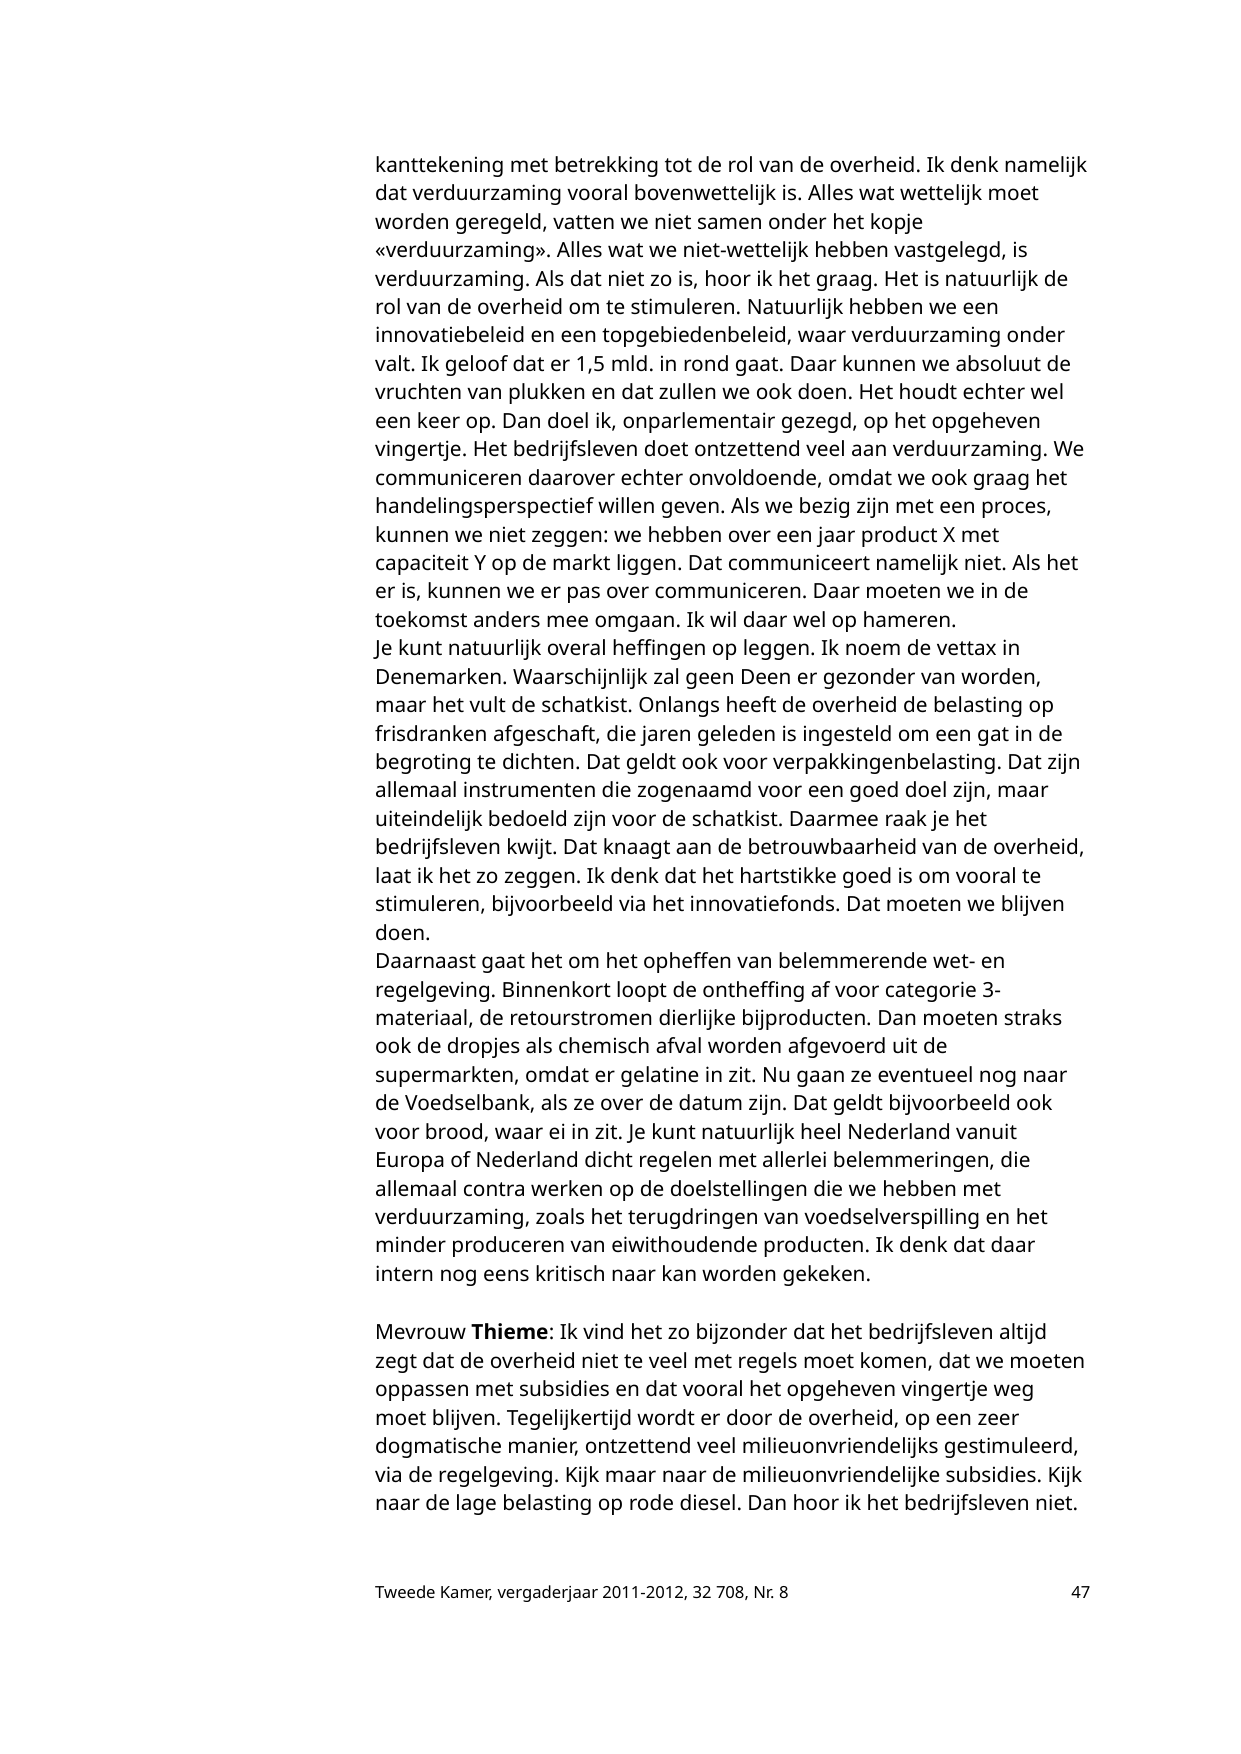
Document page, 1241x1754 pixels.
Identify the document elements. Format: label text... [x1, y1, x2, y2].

text kanttekening met betrekking tot de rol van de overheid. Ik denk namelijk dat verduurzaming vooral bovenwettelijk is. Alles wat wettelijk moet worden geregeld, vatten we niet samen onder het kopje «verduurzaming». Alles wat we niet-wettelijk hebben vastgelegd, is verduurzaming. Als dat niet zo is, hoor ik het graag. Het is natuurlijk de rol van de overheid om te stimuleren. Natuurlijk hebben we een innovatiebeleid en een topgebiedenbeleid, waar verduurzaming onder valt. Ik geloof dat er 1,5 mld. in rond gaat. Daar kunnen we absoluut de vruchten van plukken en dat zullen we ook doen. Het houdt echter wel een keer op. Dan doel ik, onparlementair gezegd, op het opgeheven vingertje. Het bedrijfsleven doet ontzettend veel aan verduurzaming. We communiceren daarover echter onvoldoende, omdat we ook graag het handelingsperspectief willen geven. Als we bezig zijn met een proces, kunnen we niet zeggen: we hebben over een jaar product X met capaciteit Y op de markt liggen. Dat communiceert namelijk niet. Als het er is, kunnen we er pas over communiceren. Daar moeten we in de toekomst anders mee omgaan. Ik wil daar wel op hameren. [375, 150, 1090, 633]
text Je kunt natuurlijk overal heffingen op leggen. Ik noem de vettax in Denemarken. Waarschijnlijk zal geen Deen er gezonder van worden, maar het vult de schatkist. Onlangs heeft de overheid de belasting op frisdranken afgeschaft, die jaren geleden is ingesteld om een gat in de begroting te dichten. Dat geldt ook voor verpakkingenbelasting. Dat zijn allemaal instrumenten die zogenaamd voor een goed doel zijn, maar uiteindelijk bedoeld zijn voor de schatkist. Daarmee raak je het bedrijfsleven kwijt. Dat knaagt aan de betrouwbaarheid van de overheid, laat ik het zo zeggen. Ik denk dat het hartstikke goed is om vooral te stimuleren, bijvoorbeeld via het innovatiefonds. Dat moeten we blijven doen. [375, 633, 1090, 946]
text Mevrouw Thieme: Ik vind het zo bijzonder dat het bedrijfsleven altijd zegt dat de overheid niet te veel met regels moet komen, dat we moeten oppassen met subsidies en dat vooral het opgeheven vingertje weg moet blijven. Tegelijkertijd wordt er door de overheid, op een zeer dogmatische manier, ontzettend veel milieuonvriendelijks gestimuleerd, via de regelgeving. Kijk maar naar de milieuonvriendelijke subsidies. Kijk naar de lage belasting op rode diesel. Dan hoor ik het bedrijfsleven niet. [375, 1317, 1090, 1517]
text Daarnaast gaat het om het opheffen van belemmerende wet- en regelgeving. Binnenkort loopt de ontheffing af voor categorie 3-materiaal, de retourstromen dierlijke bijproducten. Dan moeten straks ook de dropjes als chemisch afval worden afgevoerd uit de supermarkten, omdat er gelatine in zit. Nu gaan ze eventueel nog naar de Voedselbank, als ze over de datum zijn. Dat geldt bijvoorbeeld ook voor brood, waar ei in zit. Je kunt natuurlijk heel Nederland vanuit Europa of Nederland dicht regelen met allerlei belemmeringen, die allemaal contra werken op de doelstellingen die we hebben met verduurzaming, zoals het terugdringen van voedselverspilling en het minder produceren van eiwithoudende producten. Ik denk dat daar intern nog eens kritisch naar kan worden gekeken. [375, 946, 1090, 1287]
